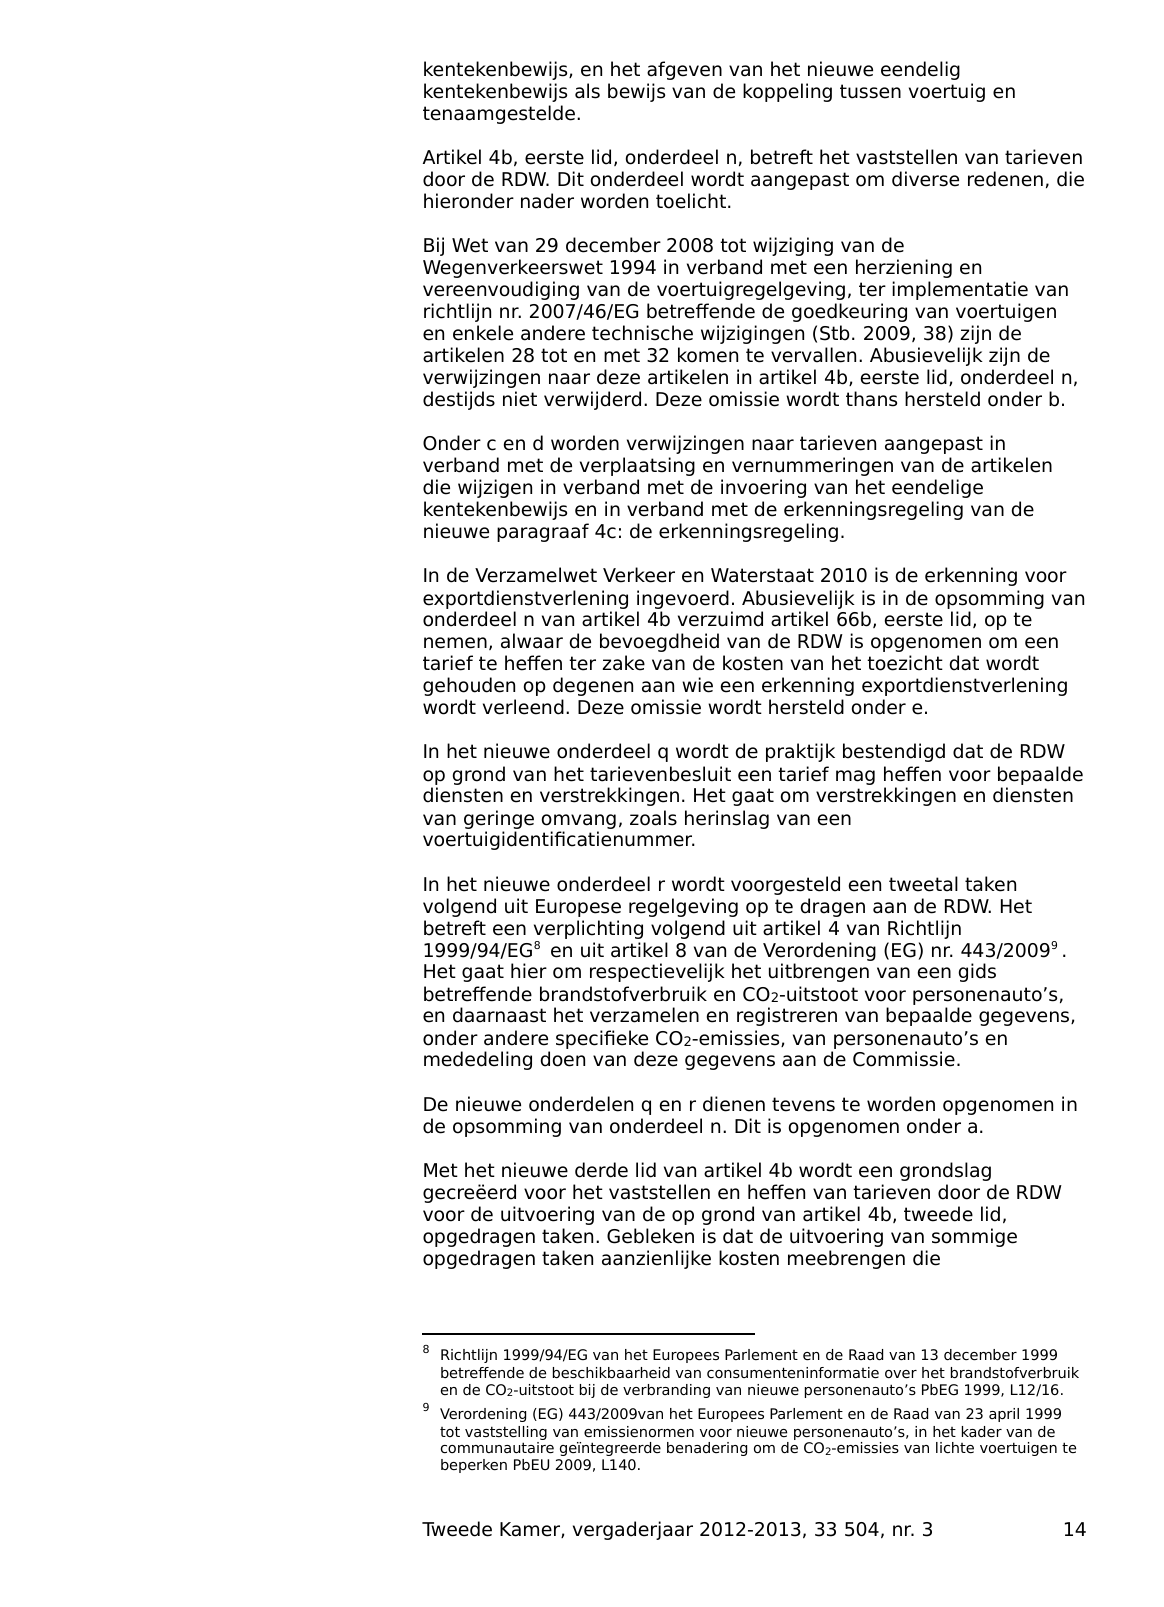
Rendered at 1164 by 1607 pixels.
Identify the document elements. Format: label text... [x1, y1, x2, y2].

text In het nieuwe onderdeel q wordt de praktijk bestendigd dat de RDW op grond van het tarievenbesluit een tarief mag heffen voor bepaalde diensten en verstrekkingen. Het gaat om verstrekkingen en diensten van geringe omvang, zoals herinslag van een voertuigidentificatienummer. [422, 741, 1087, 851]
text Bij Wet van 29 december 2008 tot wijziging van de Wegenverkeerswet 1994 in verband met een herziening en vereenvoudiging van de voertuigregelgeving, ter implementatie van richtlijn nr. 2007/46/EG betreffende de goedkeuring van voertuigen en enkele andere technische wijzigingen (Stb. 2009, 38) zijn de artikelen 28 tot en met 32 komen te vervallen. Abusievelijk zijn de verwijzingen naar deze artikelen in artikel 4b, eerste lid, onderdeel n, destijds niet verwijderd. Deze omissie wordt thans hersteld onder b. [422, 235, 1087, 411]
text Onder c en d worden verwijzingen naar tarieven aangepast in verband met de verplaatsing en vernummeringen van de artikelen die wijzigen in verband met de invoering van het eendelige kentekenbewijs en in verband met de erkenningsregeling van de nieuwe paragraaf 4c: de erkenningsregeling. [422, 433, 1087, 543]
text De nieuwe onderdelen q en r dienen tevens te worden opgenomen in de opsomming van onderdeel n. Dit is opgenomen onder a. [422, 1093, 1087, 1137]
text Artikel 4b, eerste lid, onderdeel n, betreft het vaststellen van tarieven door de RDW. Dit onderdeel wordt aangepast om diverse redenen, die hieronder nader worden toelicht. [422, 147, 1087, 213]
text kentekenbewijs, en het afgeven van het nieuwe eendelig kentekenbewijs als bewijs van de koppeling tussen voertuig en tenaamgestelde. [422, 59, 1087, 125]
text Verordening (EG) 443/2009van het Europees Parlement en de Raad van 23 april 1999 tot vaststelling van emissienormen voor nieuwe personenauto’s, in het kader van de communautaire geïntegreerde benadering om de CO2-emissies van lichte voertuigen te beperken PbEU 2009, L140. [422, 1402, 1087, 1474]
text Richtlijn 1999/94/EG van het Europees Parlement en de Raad van 13 december 1999 betreffende de beschikbaarheid van consumenteninformatie over het brandstofverbruik en de CO2-uitstoot bij de verbranding van nieuwe personenauto’s PbEG 1999, L12/16. [422, 1343, 1087, 1399]
text Met het nieuwe derde lid van artikel 4b wordt een grondslag gecreëerd voor het vaststellen en heffen van tarieven door de RDW voor de uitvoering van de op grond van artikel 4b, tweede lid, opgedragen taken. Gebleken is dat de uitvoering van sommige opgedragen taken aanzienlijke kosten meebrengen die [422, 1160, 1087, 1269]
text In het nieuwe onderdeel r wordt voorgesteld een tweetal taken volgend uit Europese regelgeving op te dragen aan de RDW. Het betreft een verplichting volgend uit artikel 4 van Richtlijn 1999/94/EG en uit artikel 8 van de Verordening (EG) nr. 443/2009. Het gaat hier om respectievelijk het uitbrengen van een gids betreffende brandstofverbruik en CO2-uitstoot voor personenauto’s, en daarnaast het verzamelen en registreren van bepaalde gegevens, onder andere specifieke CO2-emissies, van personenauto’s en mededeling doen van deze gegevens aan de Commissie. [422, 873, 1087, 1071]
text In de Verzamelwet Verkeer en Waterstaat 2010 is de erkenning voor exportdienstverlening ingevoerd. Abusievelijk is in de opsomming van onderdeel n van artikel 4b verzuimd artikel 66b, eerste lid, op te nemen, alwaar de bevoegdheid van de RDW is opgenomen om een tarief te heffen ter zake van de kosten van het toezicht dat wordt gehouden op degenen aan wie een erkenning exportdienstverlening wordt verleend. Deze omissie wordt hersteld onder e. [422, 565, 1087, 719]
